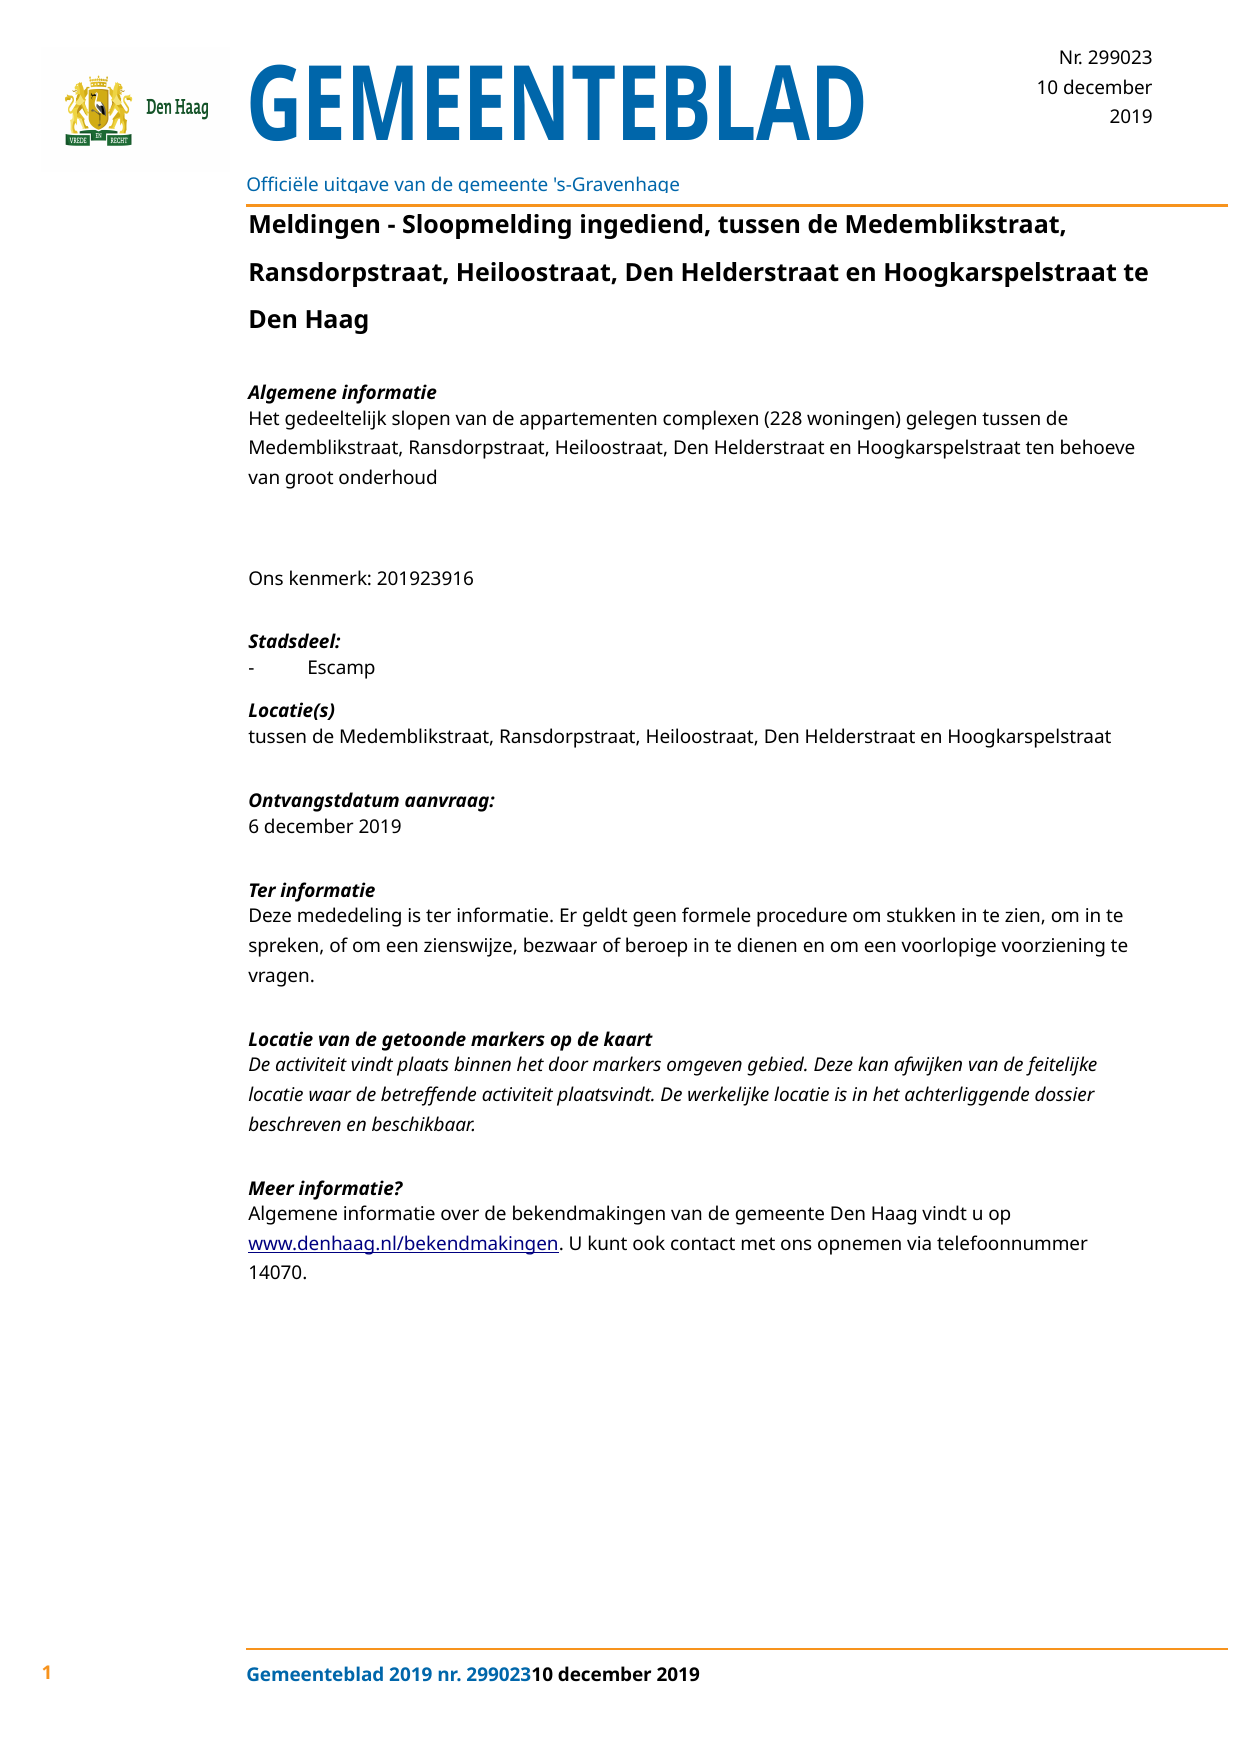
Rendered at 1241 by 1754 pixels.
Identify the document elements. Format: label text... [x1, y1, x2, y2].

text De activiteit vindt plaats binnen het door markers omgeven gebied. Deze kan afwijken van de feitelijke locatie waar de betreffende activiteit plaatsvindt. De werkelijke locatie is in het achterliggende dossier beschreven en beschikbaar. [248, 1052, 1152, 1136]
text Algemene informatie [248, 379, 1152, 405]
text Stadsdeel: [248, 629, 1152, 654]
text Deze mededeling is ter informatie. Er geldt geen formele procedure om stukken in te zien, om in te spreken, of om een zienswijze, bezwaar of beroep in te dienen en om een voorlopige voorziening te vragen. [248, 903, 1152, 988]
text Het gedeeltelijk slopen van de appartementen complexen (228 woningen) gelegen tussen de Medemblikstraat, Ransdorpstraat, Heiloostraat, Den Helderstraat en Hoogkarspelstraat ten behoeve van groot onderhoud [248, 405, 1152, 490]
text 6 december 2019 [248, 813, 1152, 839]
text Ter informatie [248, 877, 1152, 903]
text Algemene informatie over de bekendmakingen van de gemeente Den Haag vindt u op www.denhaag.nl/bekendmakingen. U kunt ook contact met ons opnemen via telefoonnummer 14070. [248, 1200, 1152, 1285]
text Locatie(s) [248, 698, 1152, 723]
picture [41, 47, 231, 172]
text Meer informatie? [248, 1175, 1152, 1200]
text Ontvangstdatum aanvraag: [248, 787, 1152, 813]
list Escamp [248, 654, 1152, 680]
text Meldingen - Sloopmelding ingediend, tussen de Medemblikstraat, Ransdorpstraat, Heiloostraat, Den Helderstraat en Hoogkarspelstraat te Den Haag [248, 207, 1152, 336]
text Ons kenmerk: 201923916 [248, 565, 1152, 591]
text Locatie van de getoonde markers op de kaart [248, 1026, 1152, 1052]
text tussen de Medemblikstraat, Ransdorpstraat, Heiloostraat, Den Helderstraat en Hoogkarspelstraat [248, 723, 1152, 749]
